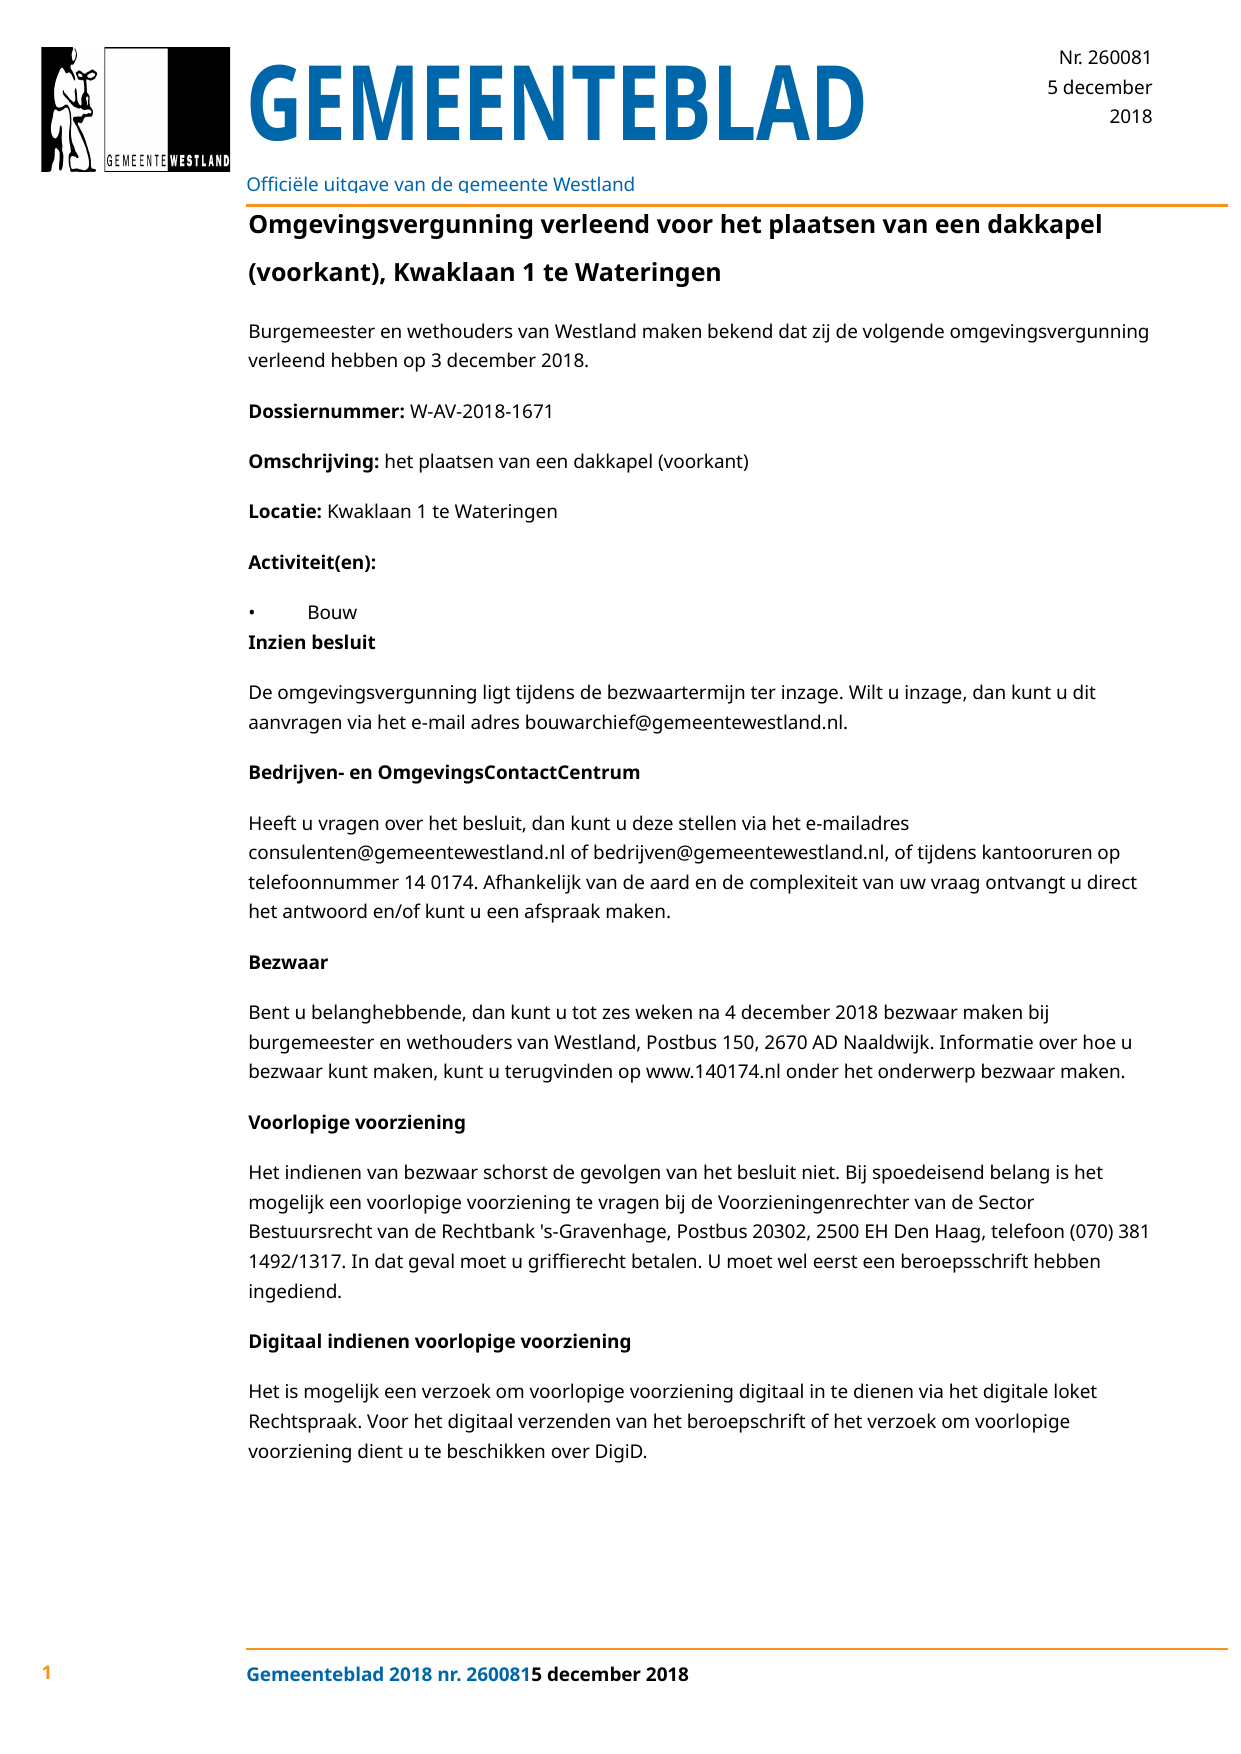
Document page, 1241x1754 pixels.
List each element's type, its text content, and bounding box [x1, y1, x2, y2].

text Voorlopige voorziening [248, 1109, 1152, 1135]
picture [41, 47, 231, 172]
text Dossiernummer: W-AV-2018-1671 [248, 398, 1152, 424]
text Bezwaar [248, 949, 1152, 975]
text Locatie: Kwaklaan 1 te Wateringen [248, 499, 1152, 524]
text Het indienen van bezwaar schorst de gevolgen van het besluit niet. Bij spoedeisend belang is het mogelijk een voorlopige voorziening te vragen bij de Voorzieningenrechter van de Sector Bestuursrecht van de Rechtbank 's-Gravenhage, Postbus 20302, 2500 EH Den Haag, telefoon (070) 381 1492/1317. In dat geval moet u griffierecht betalen. U moet wel eerst een beroepsschrift hebben ingediend. [248, 1159, 1152, 1304]
text Heeft u vragen over het besluit, dan kunt u deze stellen via het e-mailadres consulenten@gemeentewestland.nl of bedrijven@gemeentewestland.nl, of tijdens kantooruren op telefoonnummer 14 0174. Afhankelijk van de aard en de complexiteit van uw vraag ontvangt u direct het antwoord en/of kunt u een afspraak maken. [248, 810, 1152, 924]
text Bent u belanghebbende, dan kunt u tot zes weken na 4 december 2018 bezwaar maken bij burgemeester en wethouders van Westland, Postbus 150, 2670 AD Naaldwijk. Informatie over hoe u bezwaar kunt maken, kunt u terugvinden op www.140174.nl onder het onderwerp bezwaar maken. [248, 999, 1152, 1084]
list Bouw [248, 599, 1152, 625]
text Digitaal indienen voorlopige voorziening [248, 1328, 1152, 1354]
text Omgevingsvergunning verleend voor het plaatsen van een dakkapel (voorkant), Kwaklaan 1 te Wateringen [248, 207, 1152, 288]
text Bedrijven- en OmgevingsContactCentrum [248, 759, 1152, 785]
text Inzien besluit [248, 629, 1152, 655]
text Omschrijving: het plaatsen van een dakkapel (voorkant) [248, 448, 1152, 474]
text Activiteit(en): [248, 549, 1152, 575]
text Burgemeester en wethouders van Westland maken bekend dat zij de volgende omgevingsvergunning verleend hebben op 3 december 2018. [248, 318, 1152, 373]
text De omgevingsvergunning ligt tijdens de bezwaartermijn ter inzage. Wilt u inzage, dan kunt u dit aanvragen via het e-mail adres bouwarchief@gemeentewestland.nl. [248, 679, 1152, 735]
text Het is mogelijk een verzoek om voorlopige voorziening digitaal in te dienen via het digitale loket Rechtspraak. Voor het digitaal verzenden van het beroepschrift of het verzoek om voorlopige voorziening dient u te beschikken over DigiD. [248, 1379, 1152, 1464]
